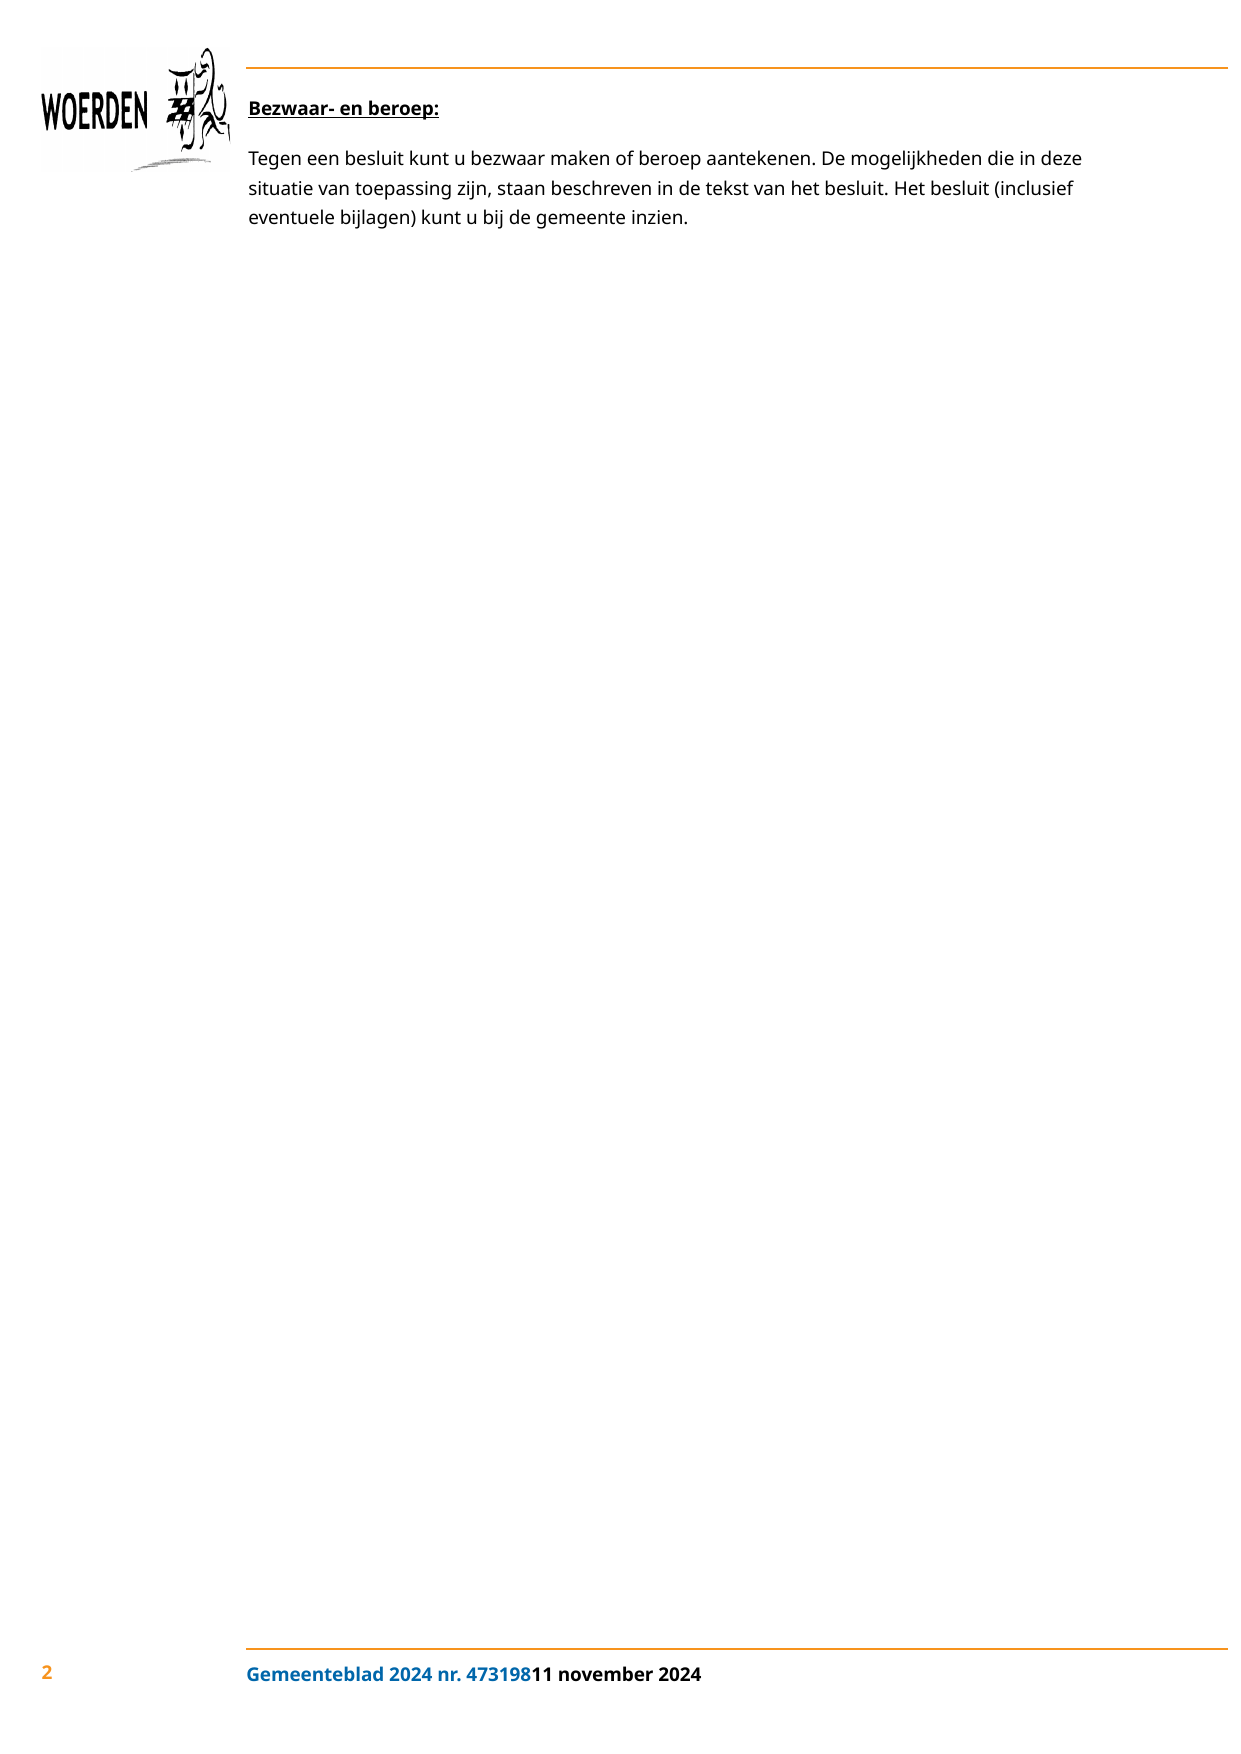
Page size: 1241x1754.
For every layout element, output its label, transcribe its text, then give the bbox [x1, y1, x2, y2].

text Bezwaar- en beroep: [248, 95, 1152, 121]
text Tegen een besluit kunt u bezwaar maken of beroep aantekenen. De mogelijkheden die in deze situatie van toepassing zijn, staan beschreven in de tekst van het besluit. Het besluit (inclusief eventuele bijlagen) kunt u bij de gemeente inzien. [248, 145, 1152, 230]
picture [41, 47, 231, 172]
